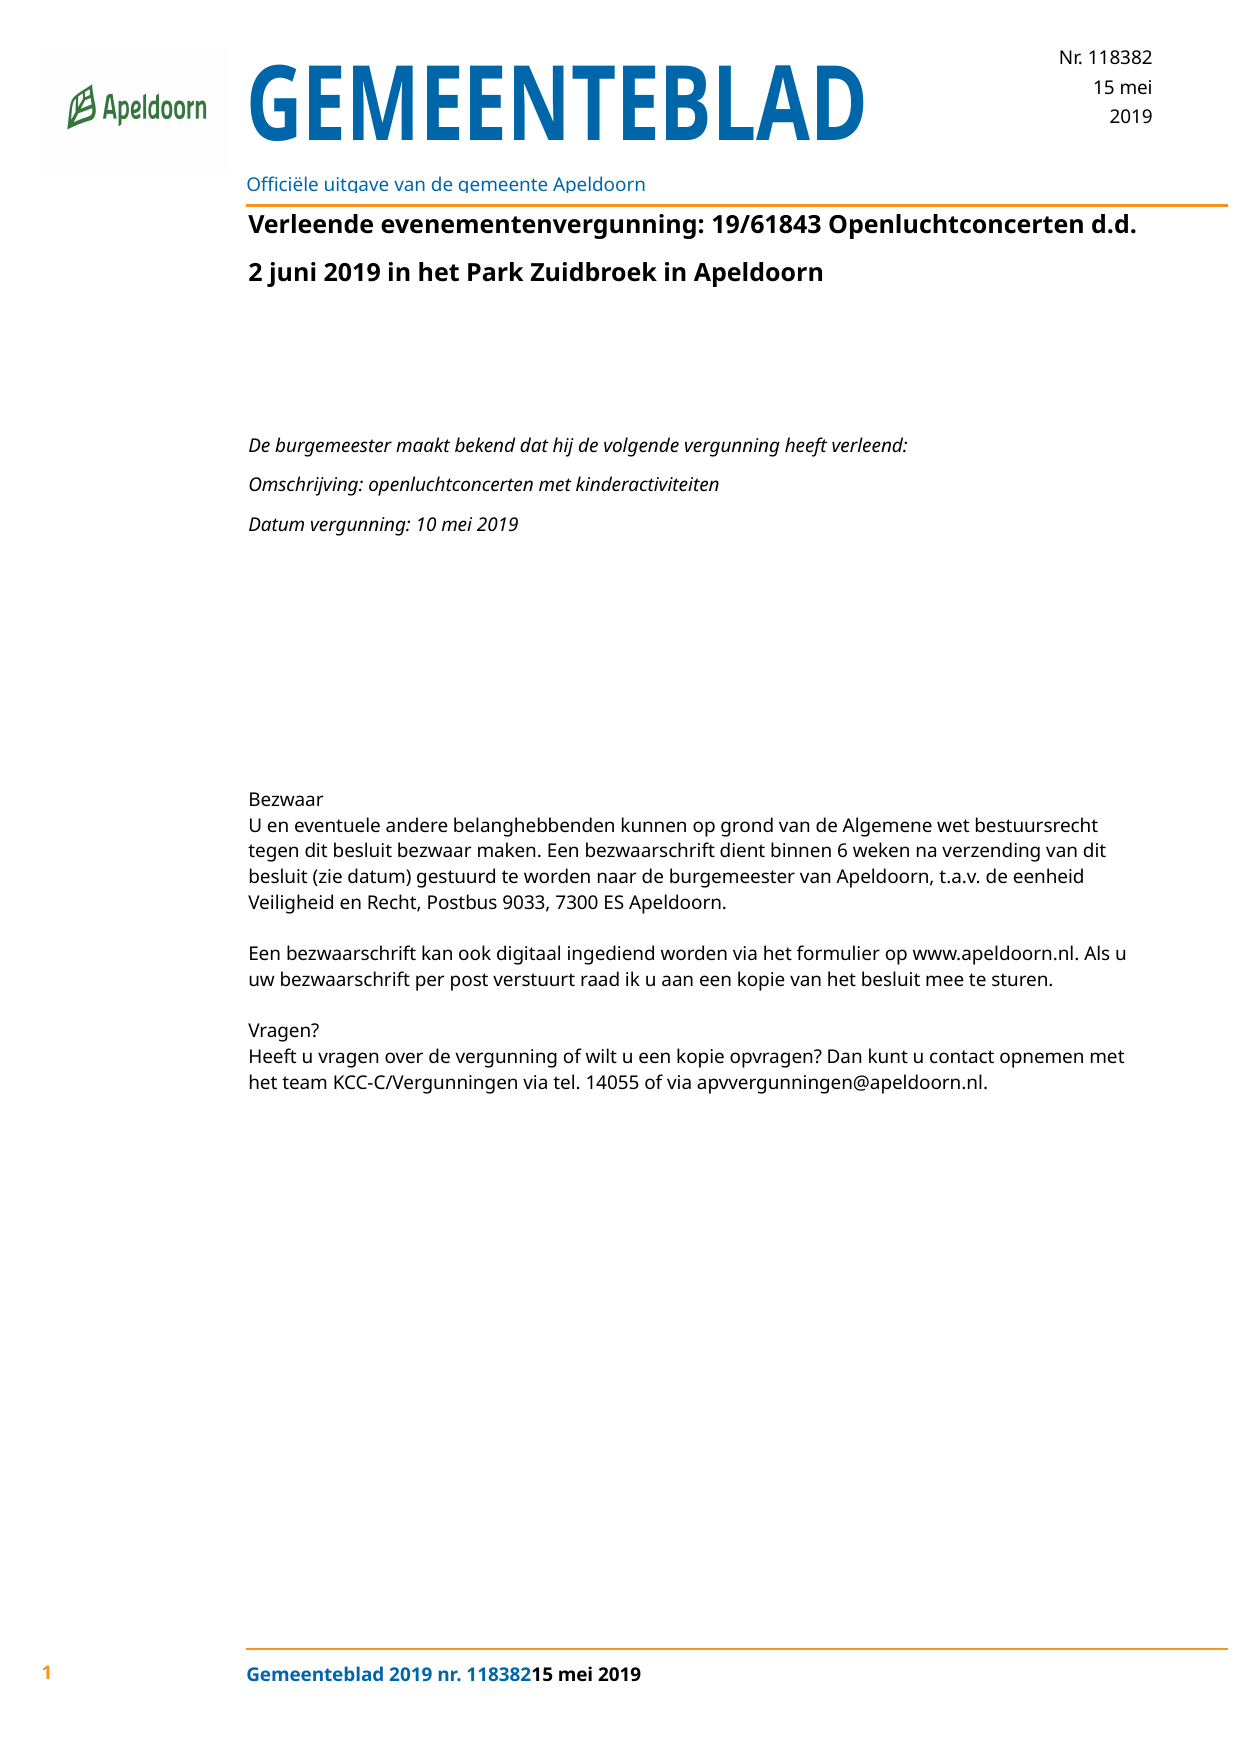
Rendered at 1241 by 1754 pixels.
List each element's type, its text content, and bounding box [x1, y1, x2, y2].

text Vragen? [248, 1018, 1152, 1043]
text De burgemeester maakt bekend dat hij de volgende vergunning heeft verleend: [248, 432, 1152, 458]
text Heeft u vragen over de vergunning of wilt u een kopie opvragen? Dan kunt u contact opnemen met het team KCC-C/Vergunningen via tel. 14055 of via apvvergunningen@apeldoorn.nl. [248, 1043, 1152, 1095]
text Een bezwaarschrift kan ook digitaal ingediend worden via het formulier op www.apeldoorn.nl. Als u uw bezwaarschrift per post verstuurt raad ik u aan een kopie van het besluit mee te sturen. [248, 940, 1152, 992]
text Verleende evenementenvergunning: 19/61843 Openluchtconcerten d.d. 2 juni 2019 in het Park Zuidbroek in Apeldoorn [248, 207, 1152, 288]
text Datum vergunning: 10 mei 2019 [248, 511, 1152, 537]
text U en eventuele andere belanghebbenden kunnen op grond van de Algemene wet bestuursrecht tegen dit besluit bezwaar maken. Een bezwaarschrift dient binnen 6 weken na verzending van dit besluit (zie datum) gestuurd te worden naar de burgemeester van Apeldoorn, t.a.v. de eenheid Veiligheid en Recht, Postbus 9033, 7300 ES Apeldoorn. [248, 812, 1152, 915]
picture [41, 47, 231, 172]
text Bezwaar [248, 786, 1152, 812]
text Omschrijving: openluchtconcerten met kinderactiviteiten [248, 472, 1152, 497]
